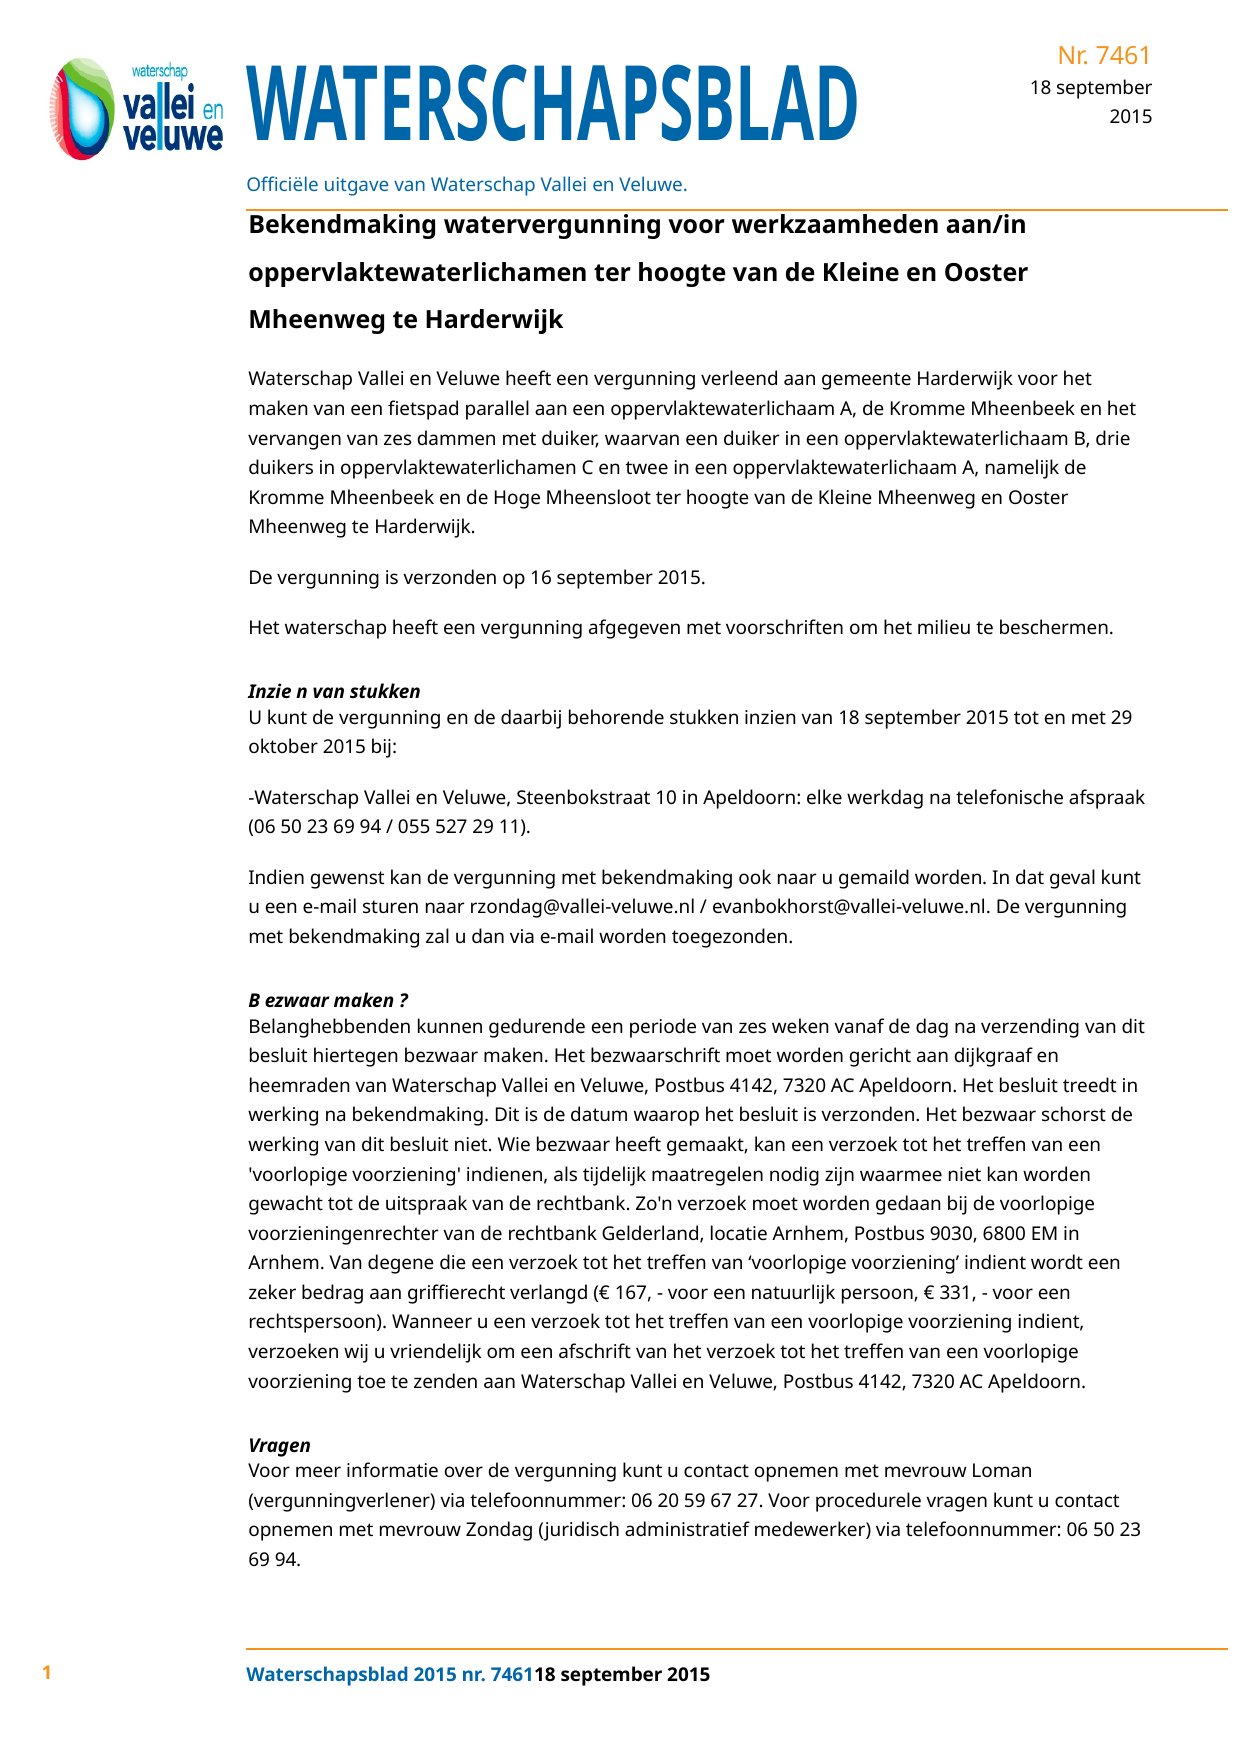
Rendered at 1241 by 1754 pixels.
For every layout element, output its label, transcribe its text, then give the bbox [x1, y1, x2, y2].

text Indien gewenst kan de vergunning met bekendmaking ook naar u gemaild worden. In dat geval kunt u een e-mail sturen naar rzondag@vallei-veluwe.nl / evanbokhorst@vallei-veluwe.nl. De vergunning met bekendmaking zal u dan via e-mail worden toegezonden. [248, 864, 1152, 949]
picture [41, 47, 231, 172]
text Bekendmaking watervergunning voor werkzaamheden aan/in oppervlaktewaterlichamen ter hoogte van de Kleine en Ooster Mheenweg te Harderwijk [248, 211, 1152, 336]
text B ezwaar maken ? [248, 987, 1152, 1013]
text Waterschap Vallei en Veluwe heeft een vergunning verleend aan gemeente Harderwijk voor het maken van een fietspad parallel aan een oppervlaktewaterlichaam A, de Kromme Mheenbeek en het vervangen van zes dammen met duiker, waarvan een duiker in een oppervlaktewaterlichaam B, drie duikers in oppervlaktewaterlichamen C en twee in een oppervlaktewaterlichaam A, namelijk de Kromme Mheenbeek en de Hoge Mheensloot ter hoogte van de Kleine Mheenweg en Ooster Mheenweg te Harderwijk. [248, 366, 1152, 539]
text -Waterschap Vallei en Veluwe, Steenbokstraat 10 in Apeldoorn: elke werkdag na telefonische afspraak (06 50 23 69 94 / 055 527 29 11). [248, 784, 1152, 839]
text Voor meer informatie over de vergunning kunt u contact opnemen met mevrouw Loman (vergunningverlener) via telefoonnummer: 06 20 59 67 27. Voor procedurele vragen kunt u contact opnemen met mevrouw Zondag (juridisch administratief medewerker) via telefoonnummer: 06 50 23 69 94. [248, 1457, 1152, 1572]
text Het waterschap heeft een vergunning afgegeven met voorschriften om het milieu te beschermen. [248, 614, 1152, 640]
text De vergunning is verzonden op 16 september 2015. [248, 564, 1152, 589]
text Belanghebbenden kunnen gedurende een periode van zes weken vanaf de dag na verzending van dit besluit hiertegen bezwaar maken. Het bezwaarschrift moet worden gericht aan dijkgraaf en heemraden van Waterschap Vallei en Veluwe, Postbus 4142, 7320 AC Apeldoorn. Het besluit treedt in werking na bekendmaking. Dit is de datum waarop het besluit is verzonden. Het bezwaar schorst de werking van dit besluit niet. Wie bezwaar heeft gemaakt, kan een verzoek tot het treffen van een 'voorlopige voorziening' indienen, als tijdelijk maatregelen nodig zijn waarmee niet kan worden gewacht tot de uitspraak van de rechtbank. Zo'n verzoek moet worden gedaan bij de voorlopige voorzieningenrechter van de rechtbank Gelderland, locatie Arnhem, Postbus 9030, 6800 EM in Arnhem. Van degene die een verzoek tot het treffen van ‘voorlopige voorziening’ indient wordt een zeker bedrag aan griffierecht verlangd (€ 167, - voor een natuurlijk persoon, € 331, - voor een rechtspersoon). Wanneer u een verzoek tot het treffen van een voorlopige voorziening indient, verzoeken wij u vriendelijk om een afschrift van het verzoek tot het treffen van een voorlopige voorziening toe te zenden aan Waterschap Vallei en Veluwe, Postbus 4142, 7320 AC Apeldoorn. [248, 1013, 1152, 1393]
text Vragen [248, 1432, 1152, 1457]
text U kunt de vergunning en de daarbij behorende stukken inzien van 18 september 2015 tot en met 29 oktober 2015 bij: [248, 704, 1152, 759]
text Inzie n van stukken [248, 678, 1152, 704]
